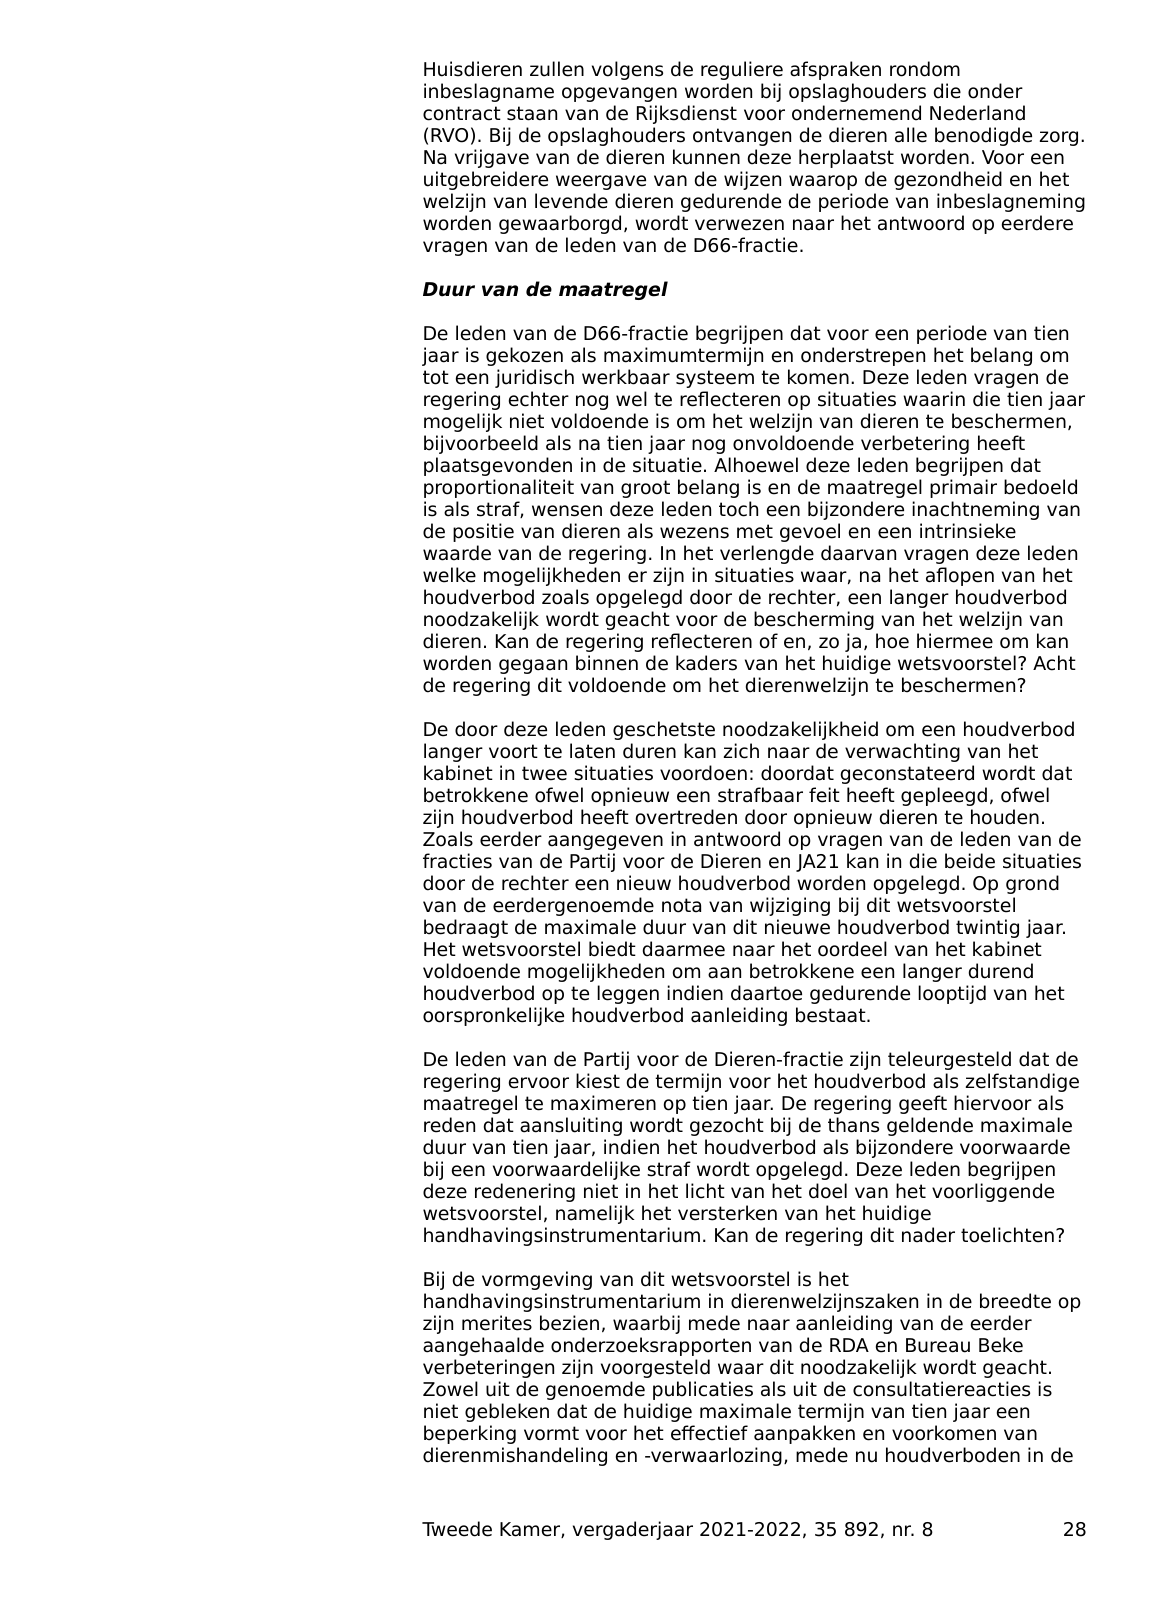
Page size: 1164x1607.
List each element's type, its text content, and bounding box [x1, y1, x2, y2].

text De leden van de D66-fractie begrijpen dat voor een periode van tien jaar is gekozen als maximumtermijn en onderstrepen het belang om tot een juridisch werkbaar systeem te komen. Deze leden vragen de regering echter nog wel te reflecteren op situaties waarin die tien jaar mogelijk niet voldoende is om het welzijn van dieren te beschermen, bijvoorbeeld als na tien jaar nog onvoldoende verbetering heeft plaatsgevonden in de situatie. Alhoewel deze leden begrijpen dat proportionaliteit van groot belang is en de maatregel primair bedoeld is als straf, wensen deze leden toch een bijzondere inachtneming van de positie van dieren als wezens met gevoel en een intrinsieke waarde van de regering. In het verlengde daarvan vragen deze leden welke mogelijkheden er zijn in situaties waar, na het aflopen van het houdverbod zoals opgelegd door de rechter, een langer houdverbod noodzakelijk wordt geacht voor de bescherming van het welzijn van dieren. Kan de regering reflecteren of en, zo ja, hoe hiermee om kan worden gegaan binnen de kaders van het huidige wetsvoorstel? Acht de regering dit voldoende om het dierenwelzijn te beschermen? [422, 323, 1087, 697]
text Bij de vormgeving van dit wetsvoorstel is het handhavingsinstrumentarium in dierenwelzijnszaken in de breedte op zijn merites bezien, waarbij mede naar aanleiding van de eerder aangehaalde onderzoeksrapporten van de RDA en Bureau Beke verbeteringen zijn voorgesteld waar dit noodzakelijk wordt geacht. Zowel uit de genoemde publicaties als uit de consultatiereacties is niet gebleken dat de huidige maximale termijn van tien jaar een beperking vormt voor het effectief aanpakken en voorkomen van dierenmishandeling en -verwaarlozing, mede nu houdverboden in de [422, 1269, 1087, 1467]
text De leden van de Partij voor de Dieren-fractie zijn teleurgesteld dat de regering ervoor kiest de termijn voor het houdverbod als zelfstandige maatregel te maximeren op tien jaar. De regering geeft hiervoor als reden dat aansluiting wordt gezocht bij de thans geldende maximale duur van tien jaar, indien het houdverbod als bijzondere voorwaarde bij een voorwaardelijke straf wordt opgelegd. Deze leden begrijpen deze redenering niet in het licht van het doel van het voorliggende wetsvoorstel, namelijk het versterken van het huidige handhavingsinstrumentarium. Kan de regering dit nader toelichten? [422, 1049, 1087, 1247]
text De door deze leden geschetste noodzakelijkheid om een houdverbod langer voort te laten duren kan zich naar de verwachting van het kabinet in twee situaties voordoen: doordat geconstateerd wordt dat betrokkene ofwel opnieuw een strafbaar feit heeft gepleegd, ofwel zijn houdverbod heeft overtreden door opnieuw dieren te houden. Zoals eerder aangegeven in antwoord op vragen van de leden van de fracties van de Partij voor de Dieren en JA21 kan in die beide situaties door de rechter een nieuw houdverbod worden opgelegd. Op grond van de eerdergenoemde nota van wijziging bij dit wetsvoorstel bedraagt de maximale duur van dit nieuwe houdverbod twintig jaar. Het wetsvoorstel biedt daarmee naar het oordeel van het kabinet voldoende mogelijkheden om aan betrokkene een langer durend houdverbod op te leggen indien daartoe gedurende looptijd van het oorspronkelijke houdverbod aanleiding bestaat. [422, 719, 1087, 1027]
text Huisdieren zullen volgens de reguliere afspraken rondom inbeslagname opgevangen worden bij opslaghouders die onder contract staan van de Rijksdienst voor ondernemend Nederland (RVO). Bij de opslaghouders ontvangen de dieren alle benodigde zorg. Na vrijgave van de dieren kunnen deze herplaatst worden. Voor een uitgebreidere weergave van de wijzen waarop de gezondheid en het welzijn van levende dieren gedurende de periode van inbeslagneming worden gewaarborgd, wordt verwezen naar het antwoord op eerdere vragen van de leden van de D66-fractie. [422, 59, 1087, 257]
subtitle Duur van de maatregel [422, 279, 1087, 301]
